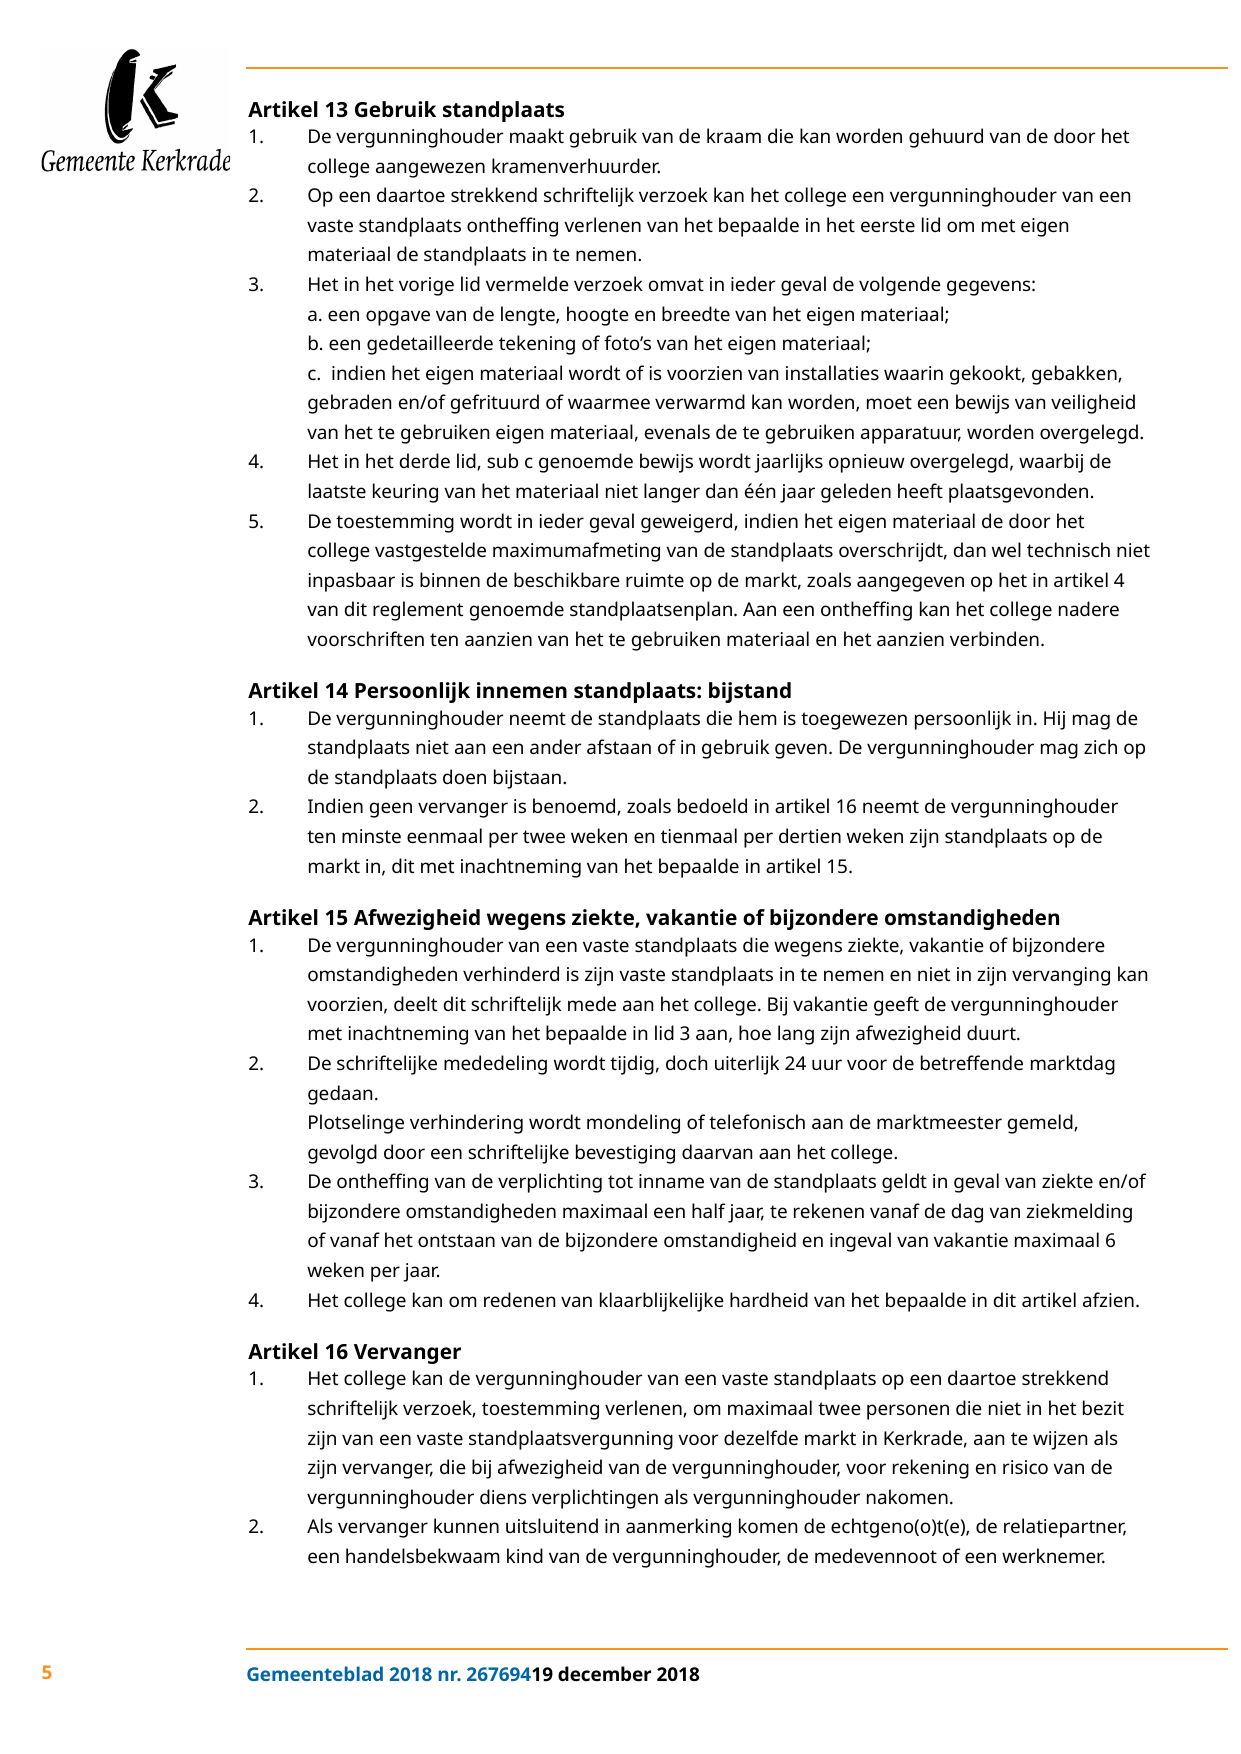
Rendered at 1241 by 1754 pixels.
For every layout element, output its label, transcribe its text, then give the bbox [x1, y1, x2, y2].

list De vergunninghouder neemt de standplaats die hem is toegewezen persoonlijk in. Hij mag de standplaats niet aan een ander afstaan of in gebruik geven. De vergunninghouder mag zich op de standplaats doen bijstaan. [248, 705, 1152, 790]
list De schriftelijke mededeling wordt tijdig, doch uiterlijk 24 uur voor de betreffende marktdag gedaan. [248, 1050, 1152, 1105]
list Indien geen vervanger is benoemd, zoals bedoeld in artikel 16 neemt de vergunninghouder ten minste eenmaal per twee weken en tienmaal per dertien weken zijn standplaats op de markt in, dit met inachtneming van het bepaalde in artikel 15. [248, 794, 1152, 879]
text Artikel 15 Afwezigheid wegens ziekte, vakantie of bijzondere omstandigheden [248, 903, 1152, 932]
list De toestemming wordt in ieder geval geweigerd, indien het eigen materiaal de door het college vastgestelde maximumafmeting van de standplaats overschrijdt, dan wel technisch niet inpasbaar is binnen de beschikbare ruimte op de markt, zoals aangegeven op het in artikel 4 van dit reglement genoemde standplaatsenplan. Aan een ontheffing kan het college nadere voorschriften ten aanzien van het te gebruiken materiaal en het aanzien verbinden. [248, 508, 1152, 652]
list Het college kan om redenen van klaarblijkelijke hardheid van het bepaalde in dit artikel afzien. [248, 1287, 1152, 1312]
list De vergunninghouder van een vaste standplaats die wegens ziekte, vakantie of bijzondere omstandigheden verhinderd is zijn vaste standplaats in te nemen en niet in zijn vervanging kan voorzien, deelt dit schriftelijk mede aan het college. Bij vakantie geeft de vergunninghouder met inachtneming van het bepaalde in lid 3 aan, hoe lang zijn afwezigheid duurt. [248, 932, 1152, 1046]
list b. een gedetailleerde tekening of foto’s van het eigen materiaal; [248, 330, 1152, 356]
list De ontheffing van de verplichting tot inname van de standplaats geldt in geval van ziekte en/of bijzondere omstandigheden maximaal een half jaar, te rekenen vanaf de dag van ziekmelding of vanaf het ontstaan van de bijzondere omstandigheid en ingeval van vakantie maximaal 6 weken per jaar. [248, 1168, 1152, 1283]
list c. indien het eigen materiaal wordt of is voorzien van installaties waarin gekookt, gebakken, gebraden en/of gefrituurd of waarmee verwarmd kan worden, moet een bewijs van veiligheid van het te gebruiken eigen materiaal, evenals de te gebruiken apparatuur, worden overgelegd. [248, 360, 1152, 445]
list Plotselinge verhindering wordt mondeling of telefonisch aan de marktmeester gemeld, gevolgd door een schriftelijke bevestiging daarvan aan het college. [248, 1109, 1152, 1164]
list Het college kan de vergunninghouder van een vaste standplaats op een daartoe strekkend schriftelijk verzoek, toestemming verlenen, om maximaal twee personen die niet in het bezit zijn van een vaste standplaatsvergunning voor dezelfde markt in Kerkrade, aan te wijzen als zijn vervanger, die bij afwezigheid van de vergunninghouder, voor rekening en risico van de vergunninghouder diens verplichtingen als vergunninghouder nakomen. [248, 1366, 1152, 1510]
list Het in het derde lid, sub c genoemde bewijs wordt jaarlijks opnieuw overgelegd, waarbij de laatste keuring van het materiaal niet langer dan één jaar geleden heeft plaatsgevonden. [248, 449, 1152, 504]
list Het in het vorige lid vermelde verzoek omvat in ieder geval de volgende gegevens: [248, 271, 1152, 297]
text Artikel 16 Vervanger [248, 1337, 1152, 1366]
list De vergunninghouder maakt gebruik van de kraam die kan worden gehuurd van de door het college aangewezen kramenverhuurder. [248, 123, 1152, 178]
picture [41, 47, 231, 172]
list a. een opgave van de lengte, hoogte en breedte van het eigen materiaal; [248, 301, 1152, 326]
text Artikel 14 Persoonlijk innemen standplaats: bijstand [248, 677, 1152, 705]
text Artikel 13 Gebruik standplaats [248, 95, 1152, 123]
list Op een daartoe strekkend schriftelijk verzoek kan het college een vergunninghouder van een vaste standplaats ontheffing verlenen van het bepaalde in het eerste lid om met eigen materiaal de standplaats in te nemen. [248, 182, 1152, 267]
list Als vervanger kunnen uitsluitend in aanmerking komen de echtgeno(o)t(e), de relatiepartner, een handelsbekwaam kind van de vergunninghouder, de medevennoot of een werknemer. [248, 1513, 1152, 1569]
